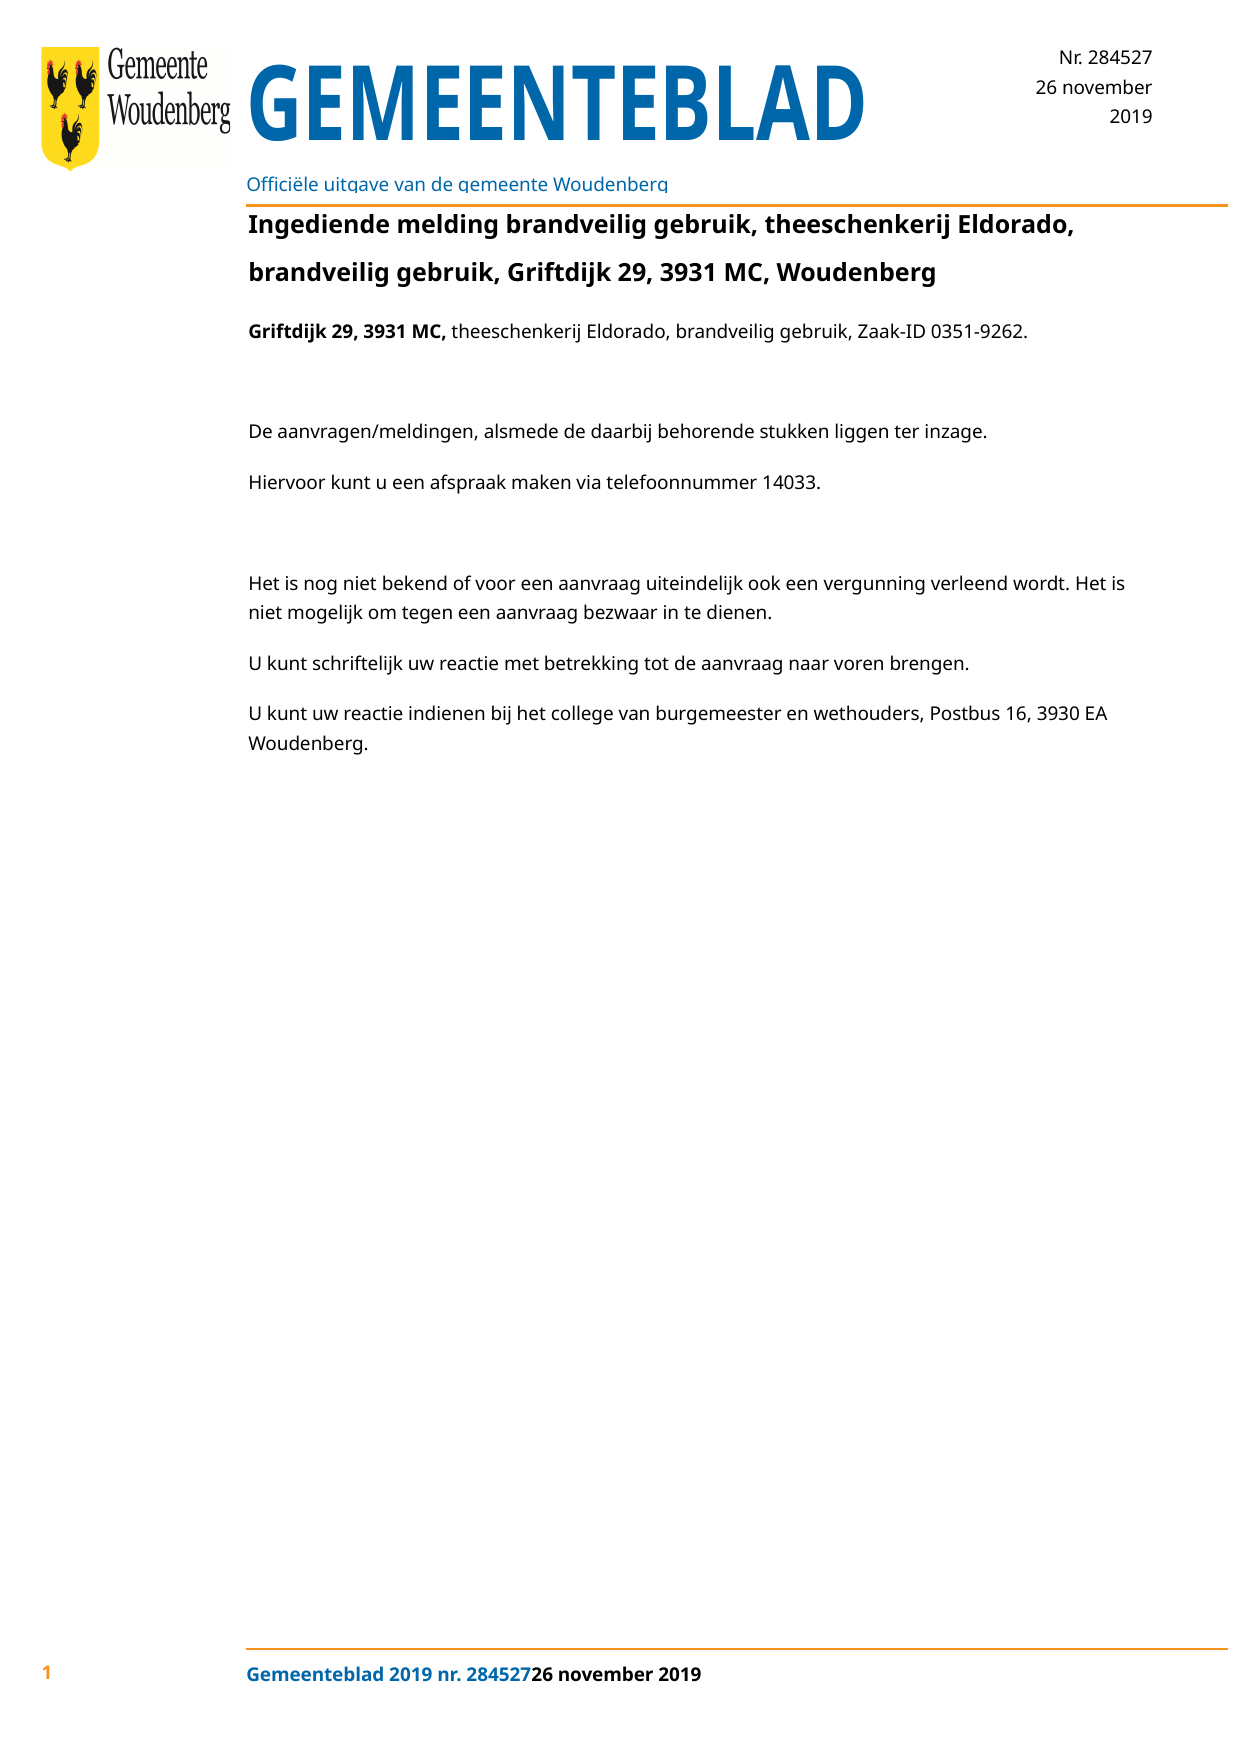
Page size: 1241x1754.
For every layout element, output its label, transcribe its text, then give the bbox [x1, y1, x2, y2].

text Ingediende melding brandveilig gebruik, theeschenkerij Eldorado, brandveilig gebruik, Griftdijk 29, 3931 MC, Woudenberg [248, 207, 1152, 288]
picture [41, 47, 231, 172]
text De aanvragen/meldingen, alsmede de daarbij behorende stukken liggen ter inzage. [248, 419, 1152, 444]
text Griftdijk 29, 3931 MC, theeschenkerij Eldorado, brandveilig gebruik, Zaak-ID 0351-9262. [248, 318, 1152, 344]
text Het is nog niet bekend of voor een aanvraag uiteindelijk ook een vergunning verleend wordt. Het is niet mogelijk om tegen een aanvraag bezwaar in te dienen. [248, 570, 1152, 625]
text U kunt uw reactie indienen bij het college van burgemeester en wethouders, Postbus 16, 3930 EA Woudenberg. [248, 700, 1152, 756]
text Hiervoor kunt u een afspraak maken via telefoonnummer 14033. [248, 469, 1152, 495]
text U kunt schriftelijk uw reactie met betrekking tot de aanvraag naar voren brengen. [248, 650, 1152, 676]
